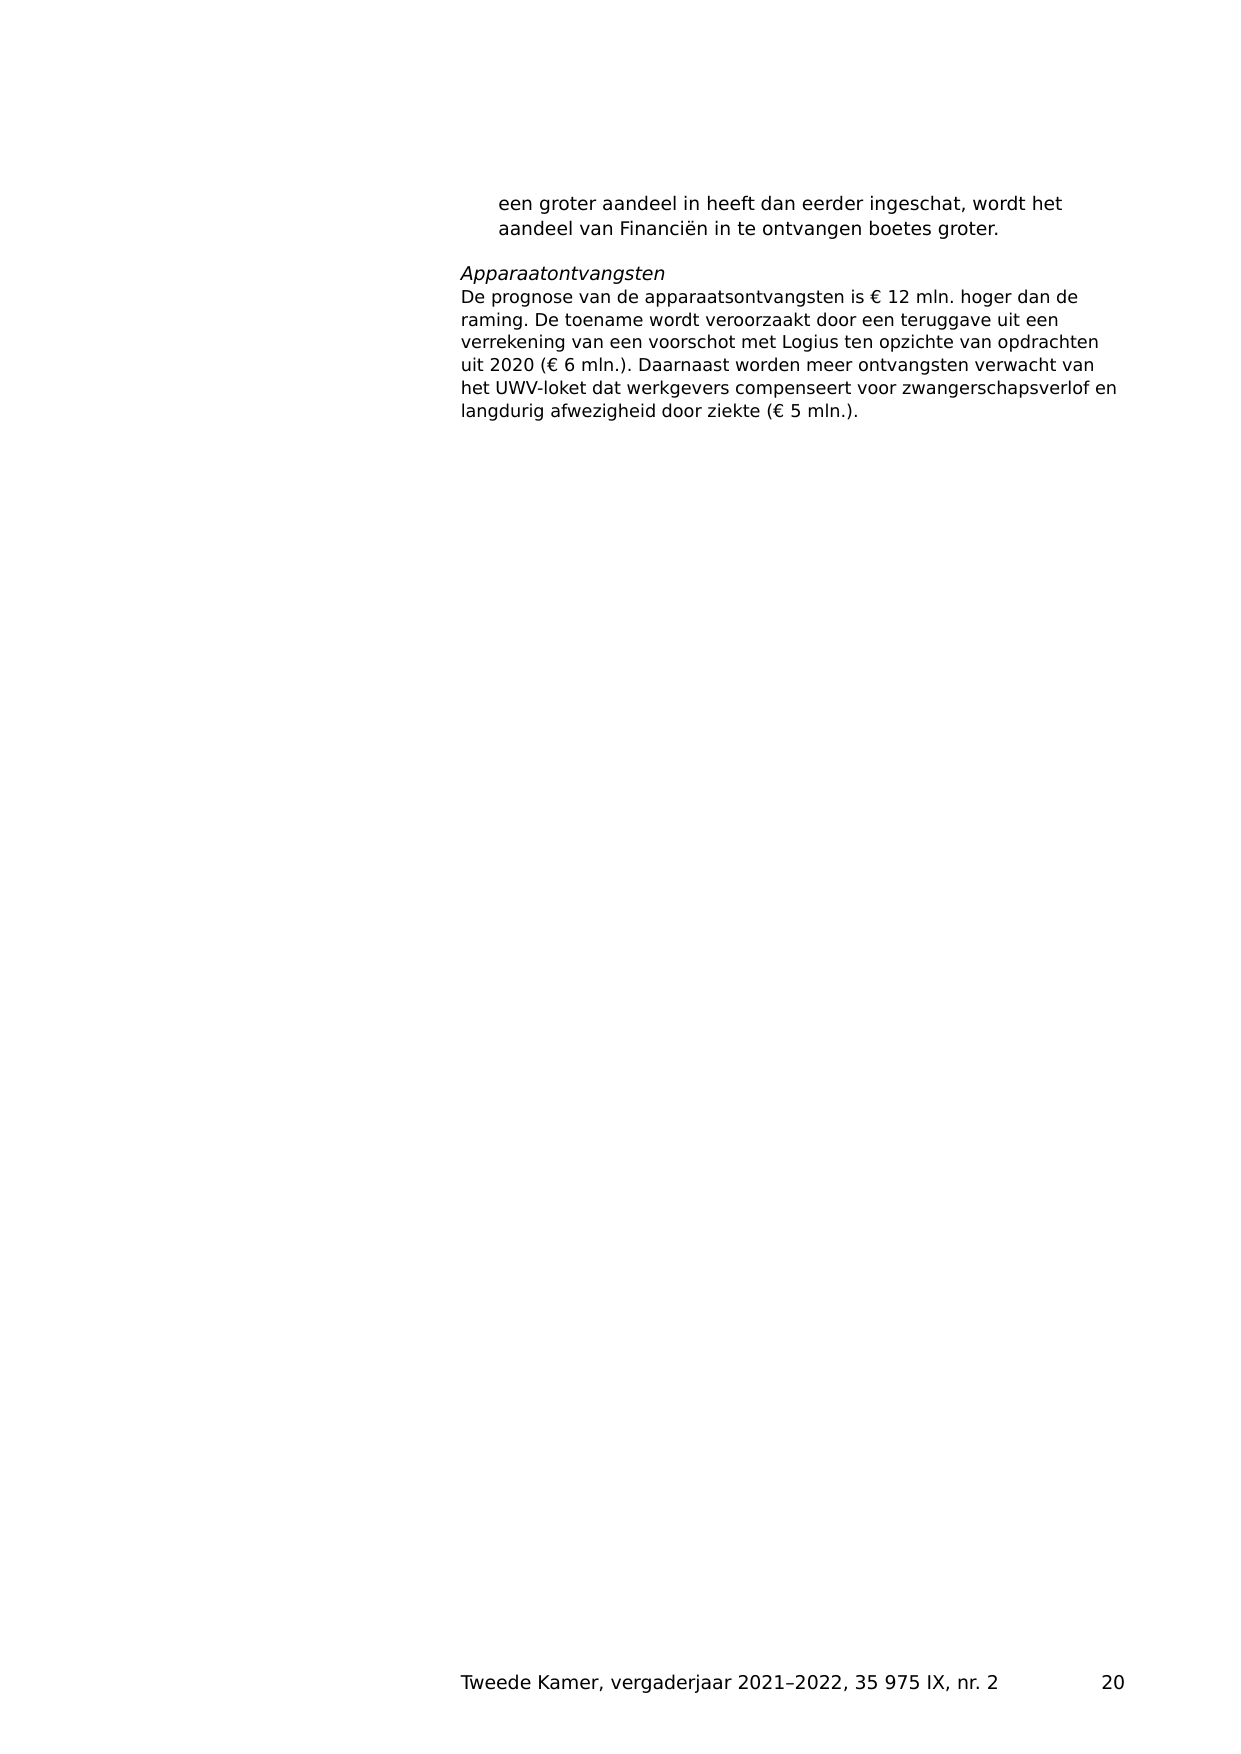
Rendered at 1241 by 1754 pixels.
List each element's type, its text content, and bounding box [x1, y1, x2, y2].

text Apparaatontvangsten [461, 263, 1125, 285]
text De prognose van de apparaatsontvangsten is € 12 mln. hoger dan de raming. De toename wordt veroorzaakt door een teruggave uit een verrekening van een voorschot met Logius ten opzichte van opdrachten uit 2020 (€ 6 mln.). Daarnaast worden meer ontvangsten verwacht van het UWV-loket dat werkgevers compenseert voor zwangerschapsverlof en langdurig afwezigheid door ziekte (€ 5 mln.). [461, 285, 1125, 422]
list een groter aandeel in heeft dan eerder ingeschat, wordt het aandeel van Financiën in te ontvangen boetes groter. [461, 191, 1125, 241]
